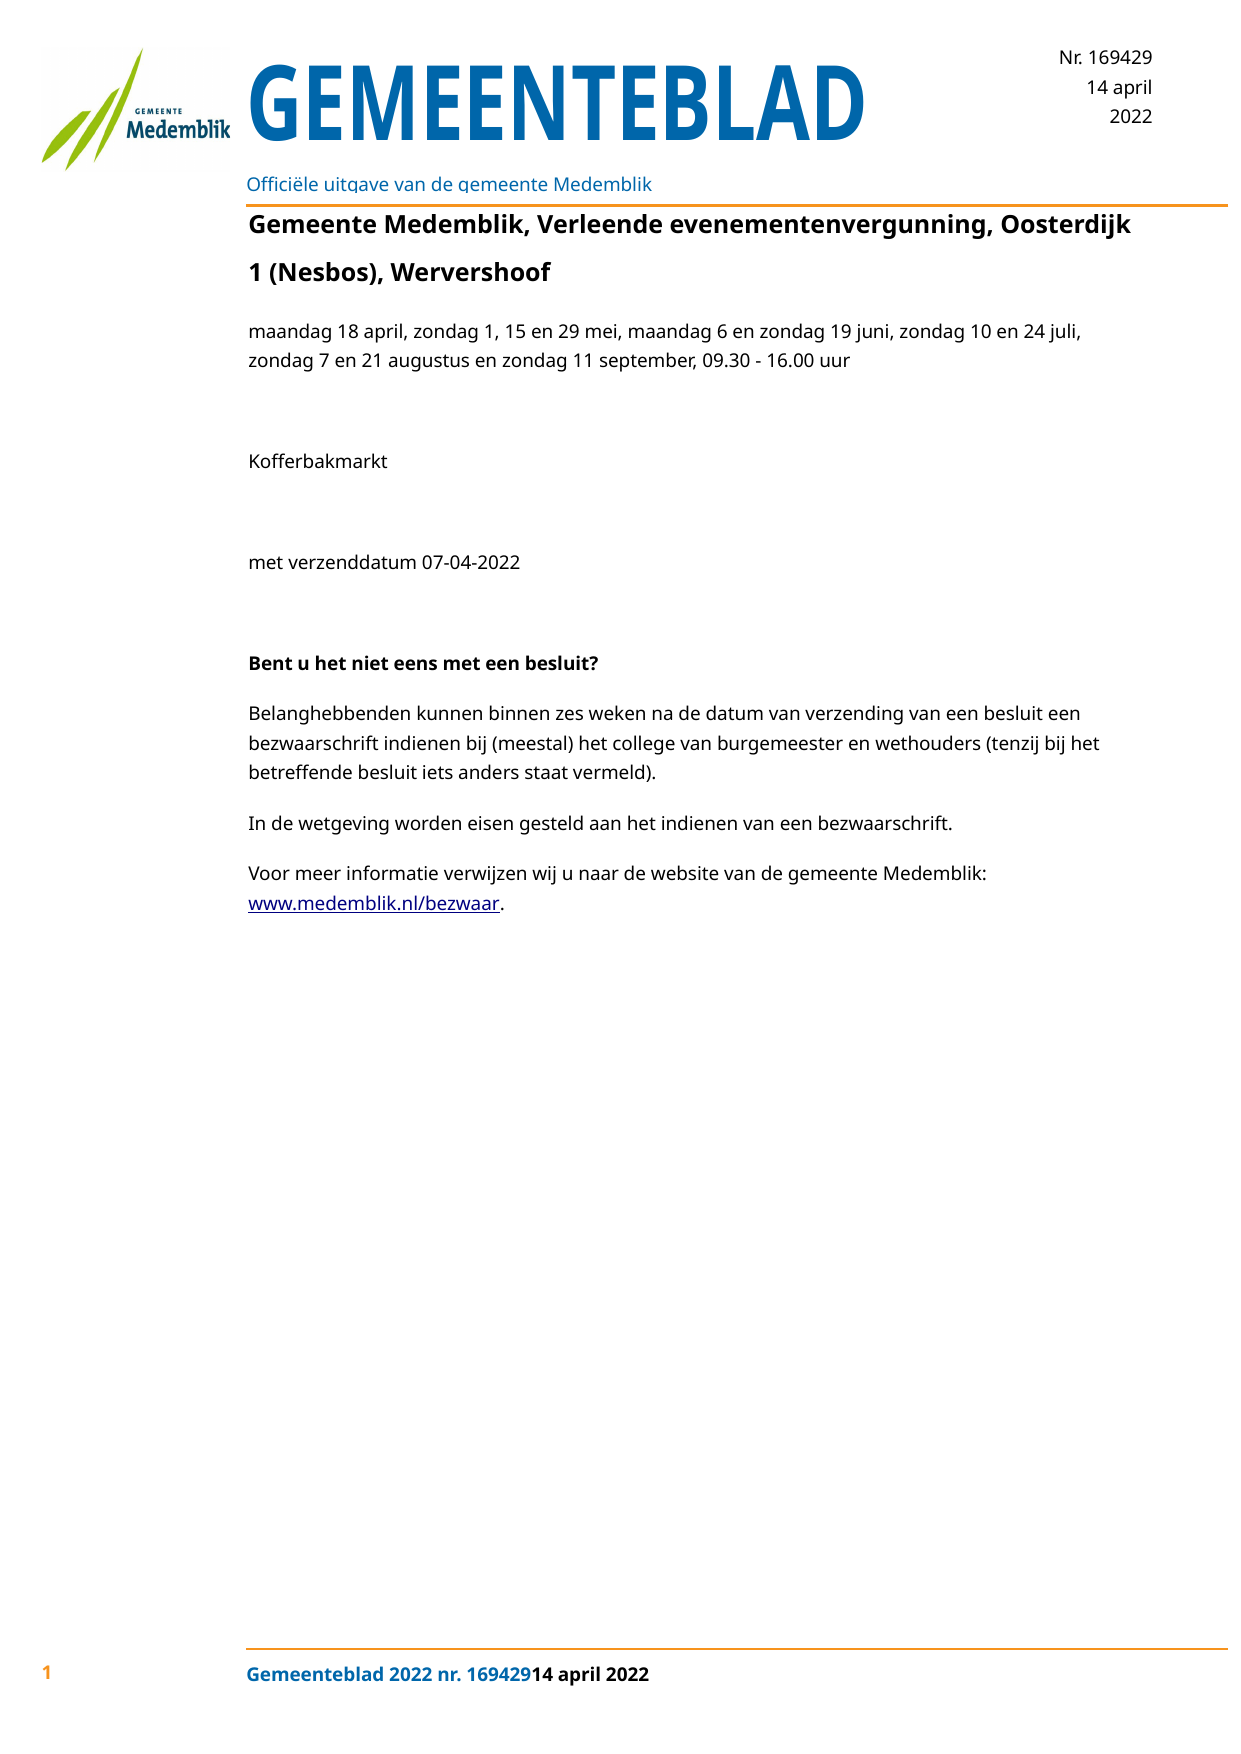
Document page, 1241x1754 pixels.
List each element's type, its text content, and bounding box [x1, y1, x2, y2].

text Voor meer informatie verwijzen wij u naar de website van de gemeente Medemblik: www.medemblik.nl/bezwaar. [248, 860, 1152, 916]
text met verzenddatum 07-04-2022 [248, 549, 1152, 575]
text Belanghebbenden kunnen binnen zes weken na de datum van verzending van een besluit een bezwaarschrift indienen bij (meestal) het college van burgemeester en wethouders (tenzij bij het betreffende besluit iets anders staat vermeld). [248, 700, 1152, 785]
text Bent u het niet eens met een besluit? [248, 650, 1152, 676]
text In de wetgeving worden eisen gesteld aan het indienen van een bezwaarschrift. [248, 810, 1152, 836]
picture [41, 47, 231, 172]
text Kofferbakmarkt [248, 448, 1152, 474]
text Gemeente Medemblik, Verleende evenementenvergunning, Oosterdijk 1 (Nesbos), Wervershoof [248, 207, 1152, 288]
text maandag 18 april, zondag 1, 15 en 29 mei, maandag 6 en zondag 19 juni, zondag 10 en 24 juli, zondag 7 en 21 augustus en zondag 11 september, 09.30 - 16.00 uur [248, 318, 1152, 373]
